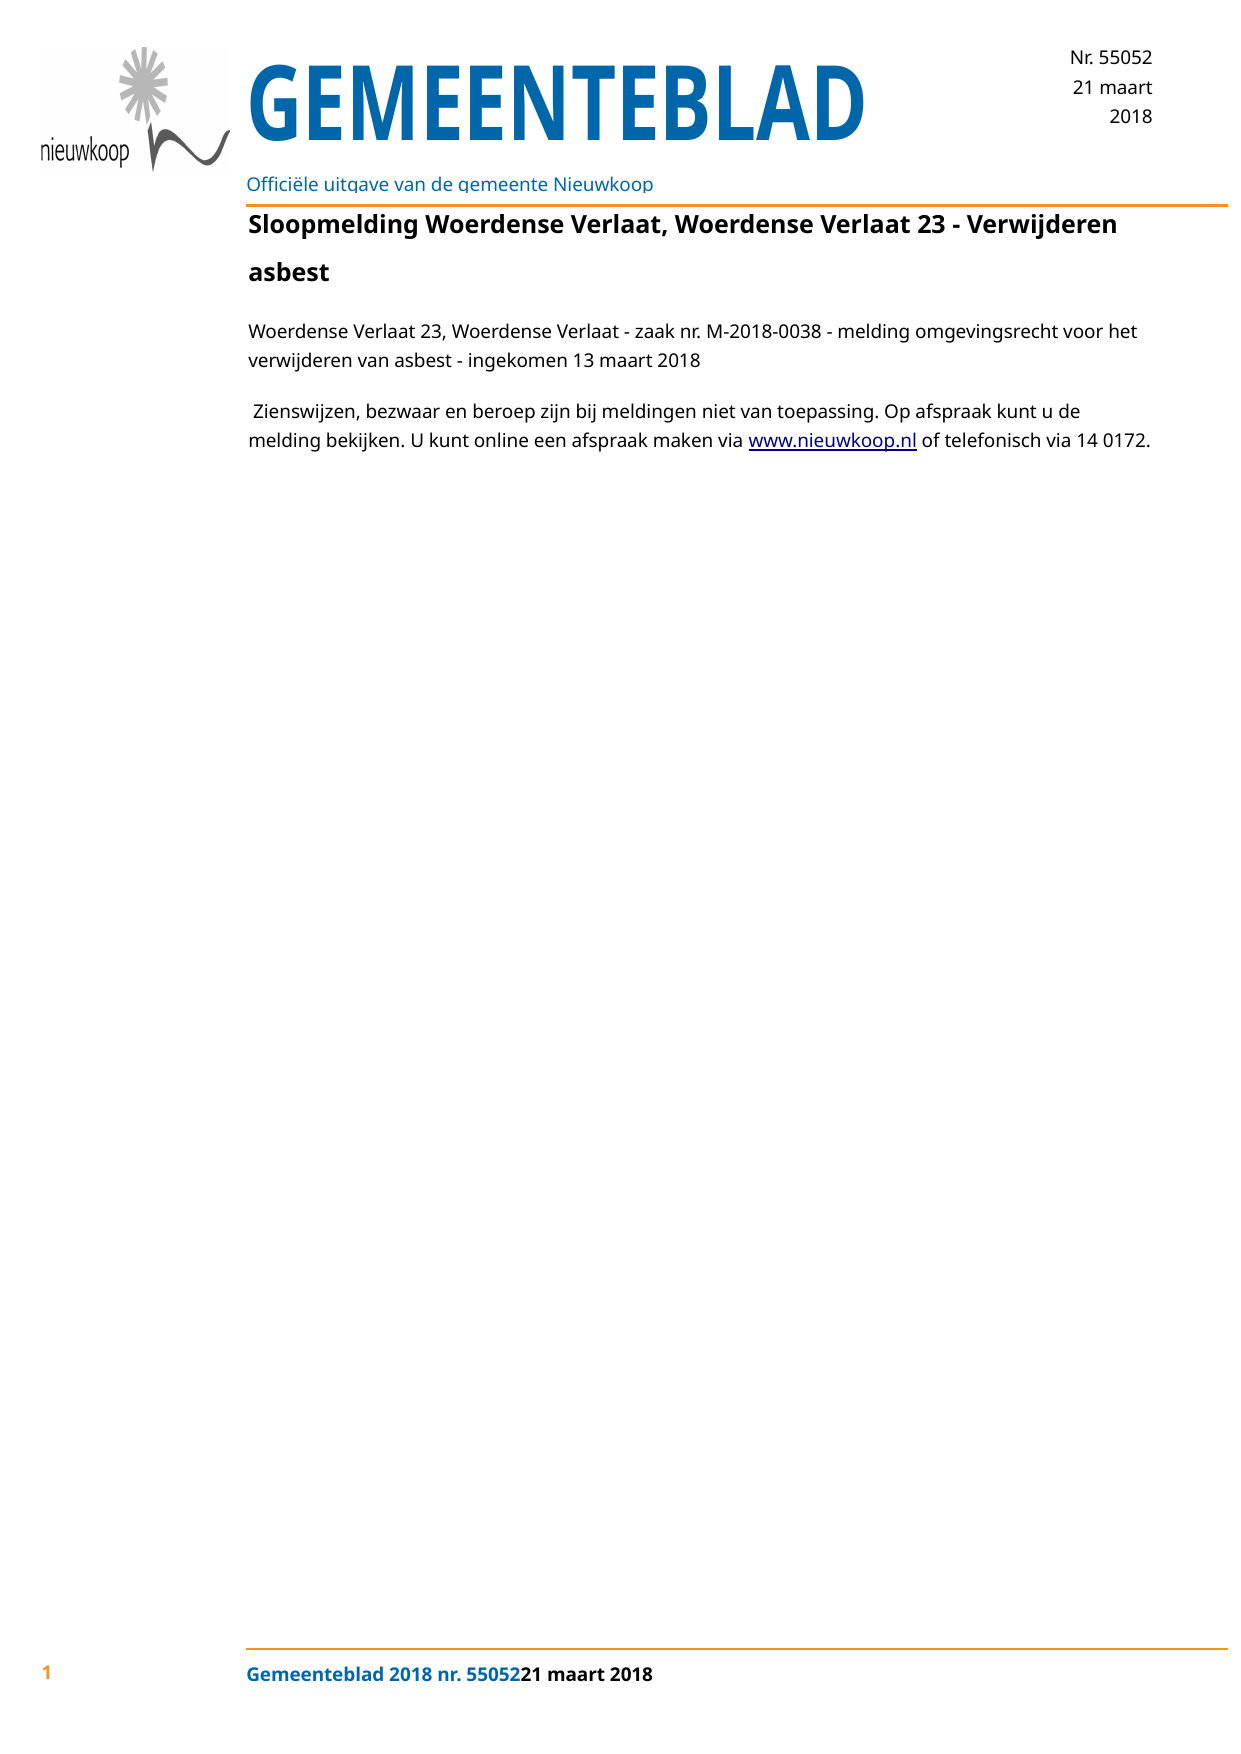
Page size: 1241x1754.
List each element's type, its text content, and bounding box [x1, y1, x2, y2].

text Woerdense Verlaat 23, Woerdense Verlaat - zaak nr. M-2018-0038 - melding omgevingsrecht voor het verwijderen van asbest - ingekomen 13 maart 2018 [248, 318, 1152, 373]
text Sloopmelding Woerdense Verlaat, Woerdense Verlaat 23 - Verwijderen asbest [248, 207, 1152, 288]
picture [41, 47, 231, 172]
text Zienswijzen, bezwaar en beroep zijn bij meldingen niet van toepassing. Op afspraak kunt u de melding bekijken. U kunt online een afspraak maken via www.nieuwkoop.nl of telefonisch via 14 0172. [248, 398, 1152, 453]
